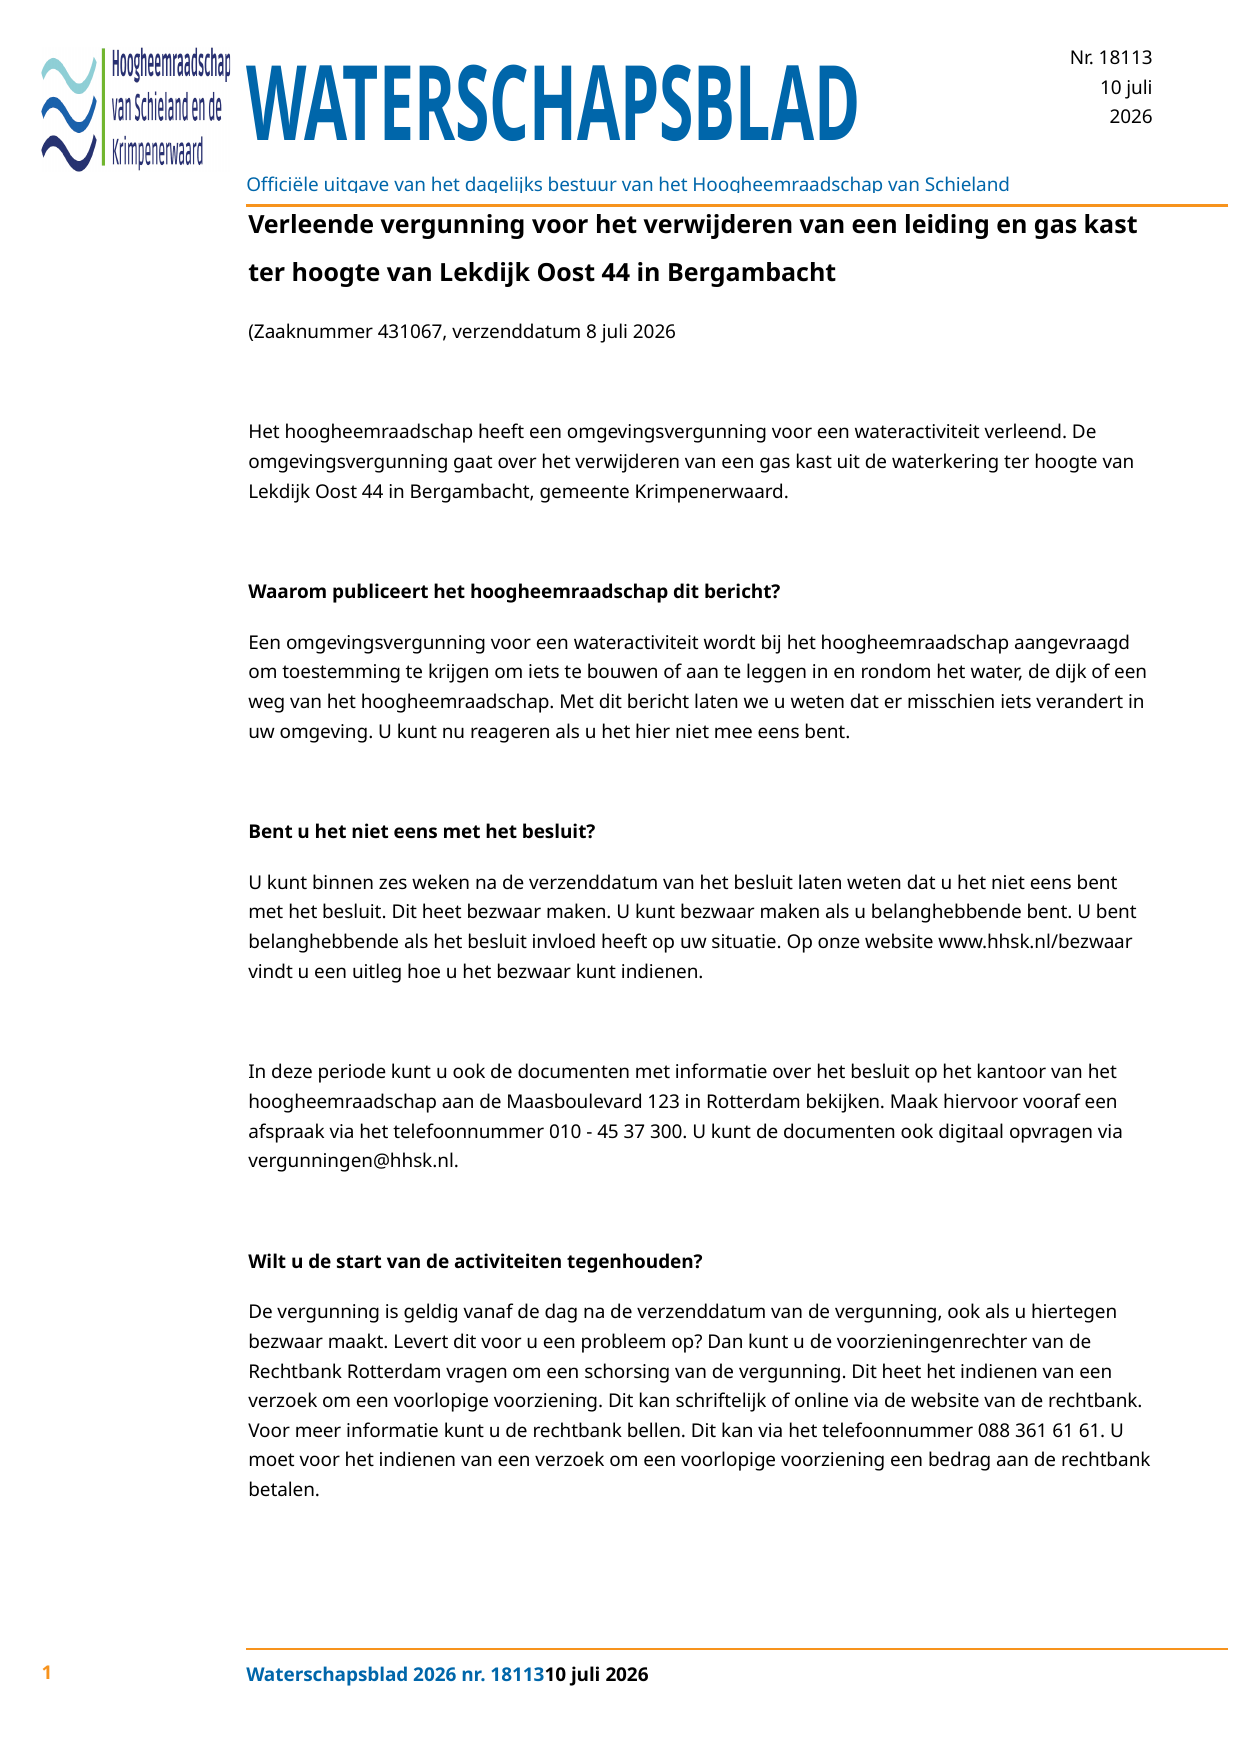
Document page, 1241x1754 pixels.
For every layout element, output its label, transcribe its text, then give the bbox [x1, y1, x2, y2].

text (Zaaknummer 431067, verzenddatum 8 juli 2026 [248, 318, 1152, 344]
text De vergunning is geldig vanaf de dag na de verzenddatum van de vergunning, ook als u hiertegen bezwaar maakt. Levert dit voor u een probleem op? Dan kunt u de voorzieningenrechter van de Rechtbank Rotterdam vragen om een schorsing van de vergunning. Dit heet het indienen van een verzoek om een voorlopige voorziening. Dit kan schriftelijk of online via de website van de rechtbank. Voor meer informatie kunt u de rechtbank bellen. Dit kan via het telefoonnummer 088 361 61 61. U moet voor het indienen van een verzoek om een voorlopige voorziening een bedrag aan de rechtbank betalen. [248, 1299, 1152, 1502]
text Bent u het niet eens met het besluit? [248, 819, 1152, 844]
text Het hoogheemraadschap heeft een omgevingsvergunning voor een wateractiviteit verleend. De omgevingsvergunning gaat over het verwijderen van een gas kast uit de waterkering ter hoogte van Lekdijk Oost 44 in Bergambacht, gemeente Krimpenerwaard. [248, 419, 1152, 504]
text U kunt binnen zes weken na de verzenddatum van het besluit laten weten dat u het niet eens bent met het besluit. Dit heet bezwaar maken. U kunt bezwaar maken als u belanghebbende bent. U bent belanghebbende als het besluit invloed heeft op uw situatie. Op onze website www.hhsk.nl/bezwaar vindt u een uitleg hoe u het bezwaar kunt indienen. [248, 869, 1152, 984]
picture [41, 47, 231, 172]
text In deze periode kunt u ook de documenten met informatie over het besluit op het kantoor van het hoogheemraadschap aan de Maasboulevard 123 in Rotterdam bekijken. Maak hiervoor vooraf een afspraak via het telefoonnummer 010 - 45 37 300. U kunt de documenten ook digitaal opvragen via vergunningen@hhsk.nl. [248, 1059, 1152, 1173]
text Wilt u de start van de activiteiten tegenhouden? [248, 1248, 1152, 1274]
text Een omgevingsvergunning voor een wateractiviteit wordt bij het hoogheemraadschap aangevraagd om toestemming te krijgen om iets te bouwen of aan te leggen in en rondom het water, de dijk of een weg van het hoogheemraadschap. Met dit bericht laten we u weten dat er misschien iets verandert in uw omgeving. U kunt nu reageren als u het hier niet mee eens bent. [248, 629, 1152, 744]
text Waarom publiceert het hoogheemraadschap dit bericht? [248, 579, 1152, 604]
text Verleende vergunning voor het verwijderen van een leiding en gas kast ter hoogte van Lekdijk Oost 44 in Bergambacht [248, 207, 1152, 288]
